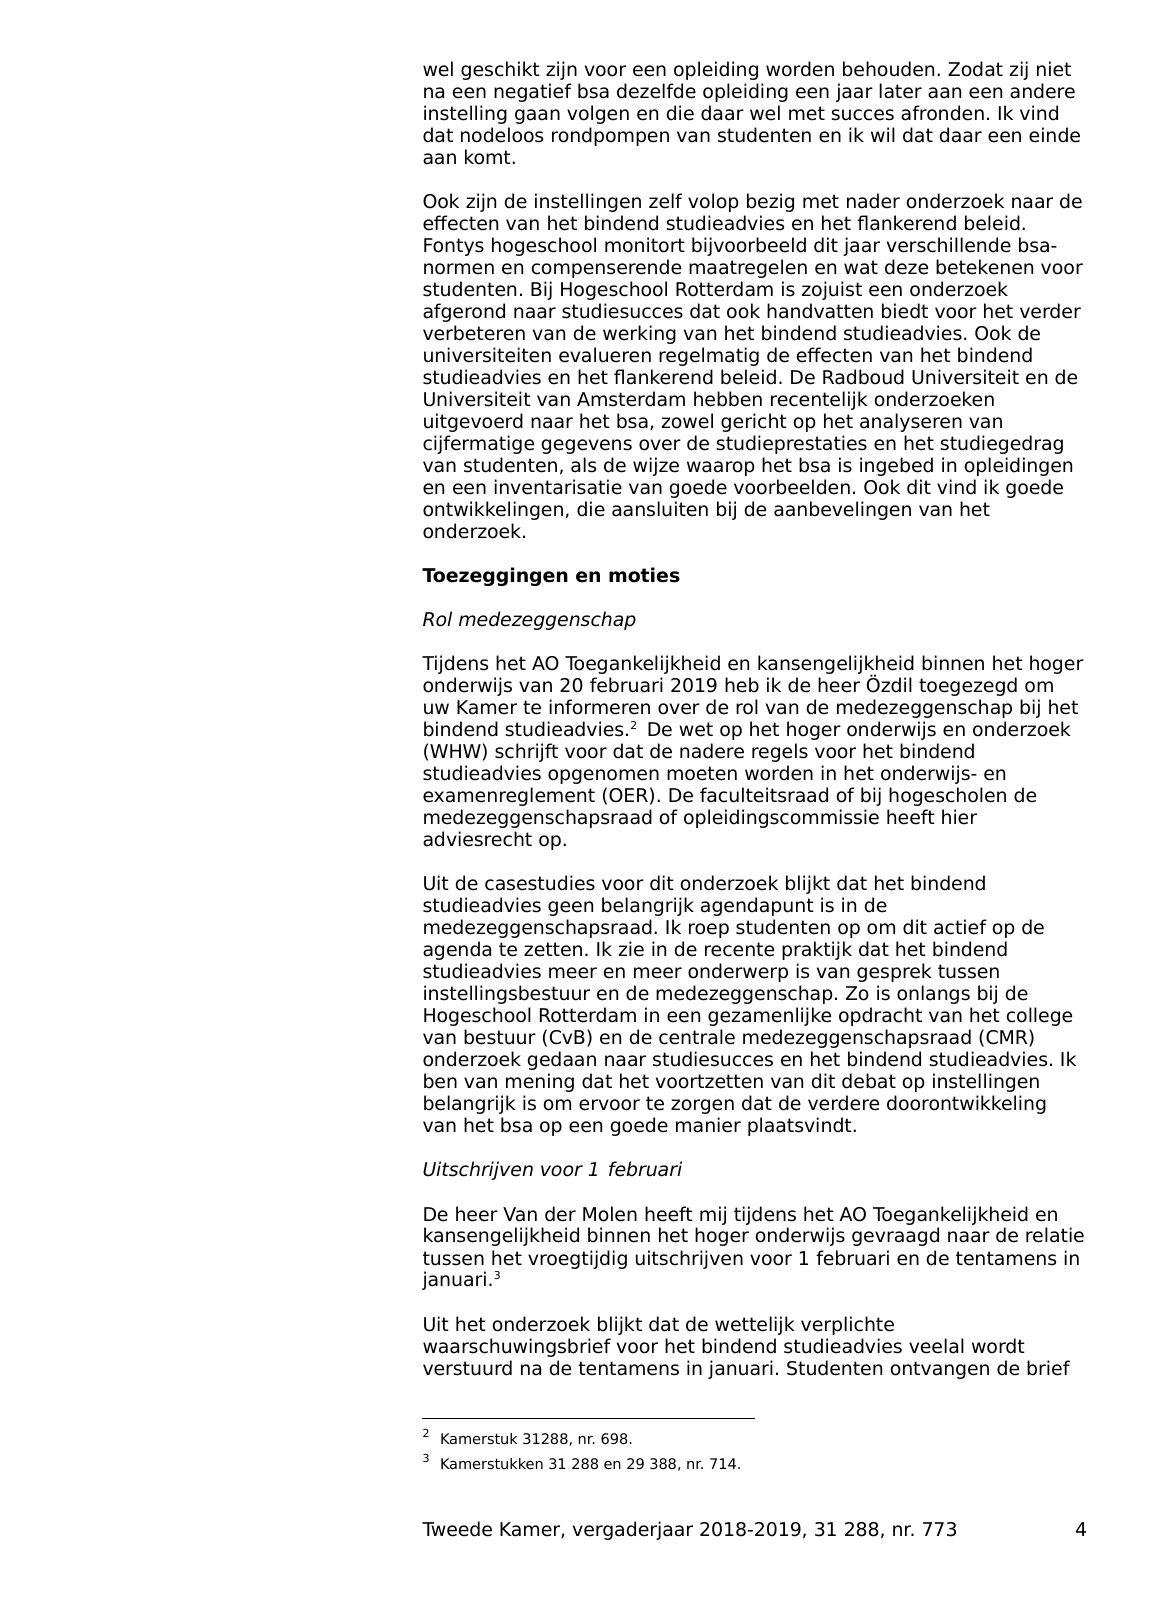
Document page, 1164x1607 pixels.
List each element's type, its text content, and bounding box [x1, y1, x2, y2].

text wel geschikt zijn voor een opleiding worden behouden. Zodat zij niet na een negatief bsa dezelfde opleiding een jaar later aan een andere instelling gaan volgen en die daar wel met succes afronden. Ik vind dat nodeloos rondpompen van studenten en ik wil dat daar een einde aan komt. [422, 59, 1087, 169]
text Kamerstukken 31 288 en 29 388, nr. 714. [422, 1452, 1087, 1474]
text Ook zijn de instellingen zelf volop bezig met nader onderzoek naar de effecten van het bindend studieadvies en het flankerend beleid. Fontys hogeschool monitort bijvoorbeeld dit jaar verschillende bsa-normen en compenserende maatregelen en wat deze betekenen voor studenten. Bij Hogeschool Rotterdam is zojuist een onderzoek afgerond naar studiesucces dat ook handvatten biedt voor het verder verbeteren van de werking van het bindend studieadvies. Ook de universiteiten evalueren regelmatig de effecten van het bindend studieadvies en het flankerend beleid. De Radboud Universiteit en de Universiteit van Amsterdam hebben recentelijk onderzoeken uitgevoerd naar het bsa, zowel gericht op het analyseren van cijfermatige gegevens over de studieprestaties en het studiegedrag van studenten, als de wijze waarop het bsa is ingebed in opleidingen en een inventarisatie van goede voorbeelden. Ook dit vind ik goede ontwikkelingen, die aansluiten bij de aanbevelingen van het onderzoek. [422, 191, 1087, 543]
subtitle Toezeggingen en moties [422, 565, 1087, 587]
text Kamerstuk 31288, nr. 698. [422, 1427, 1087, 1449]
subtitle Uitschrijven voor 1 februari [422, 1159, 1087, 1181]
subtitle Rol medezeggenschap [422, 609, 1087, 631]
text Uit het onderzoek blijkt dat de wettelijk verplichte waarschuwingsbrief voor het bindend studieadvies veelal wordt verstuurd na de tentamens in januari. Studenten ontvangen de brief [422, 1313, 1087, 1379]
text Uit de casestudies voor dit onderzoek blijkt dat het bindend studieadvies geen belangrijk agendapunt is in de medezeggenschapsraad. Ik roep studenten op om dit actief op de agenda te zetten. Ik zie in de recente praktijk dat het bindend studieadvies meer en meer onderwerp is van gesprek tussen instellingsbestuur en de medezeggenschap. Zo is onlangs bij de Hogeschool Rotterdam in een gezamenlijke opdracht van het college van bestuur (CvB) en de centrale medezeggenschapsraad (CMR) onderzoek gedaan naar studiesucces en het bindend studieadvies. Ik ben van mening dat het voortzetten van dit debat op instellingen belangrijk is om ervoor te zorgen dat de verdere doorontwikkeling van het bsa op een goede manier plaatsvindt. [422, 873, 1087, 1137]
text De heer Van der Molen heeft mij tijdens het AO Toegankelijkheid en kansengelijkheid binnen het hoger onderwijs gevraagd naar de relatie tussen het vroegtijdig uitschrijven voor 1 februari en de tentamens in januari. [422, 1203, 1087, 1291]
text Tijdens het AO Toegankelijkheid en kansengelijkheid binnen het hoger onderwijs van 20 februari 2019 heb ik de heer Özdil toegezegd om uw Kamer te informeren over de rol van de medezeggenschap bij het bindend studieadvies. De wet op het hoger onderwijs en onderzoek (WHW) schrijft voor dat de nadere regels voor het bindend studieadvies opgenomen moeten worden in het onderwijs- en examenreglement (OER). De faculteitsraad of bij hogescholen de medezeggenschapsraad of opleidingscommissie heeft hier adviesrecht op. [422, 653, 1087, 851]
